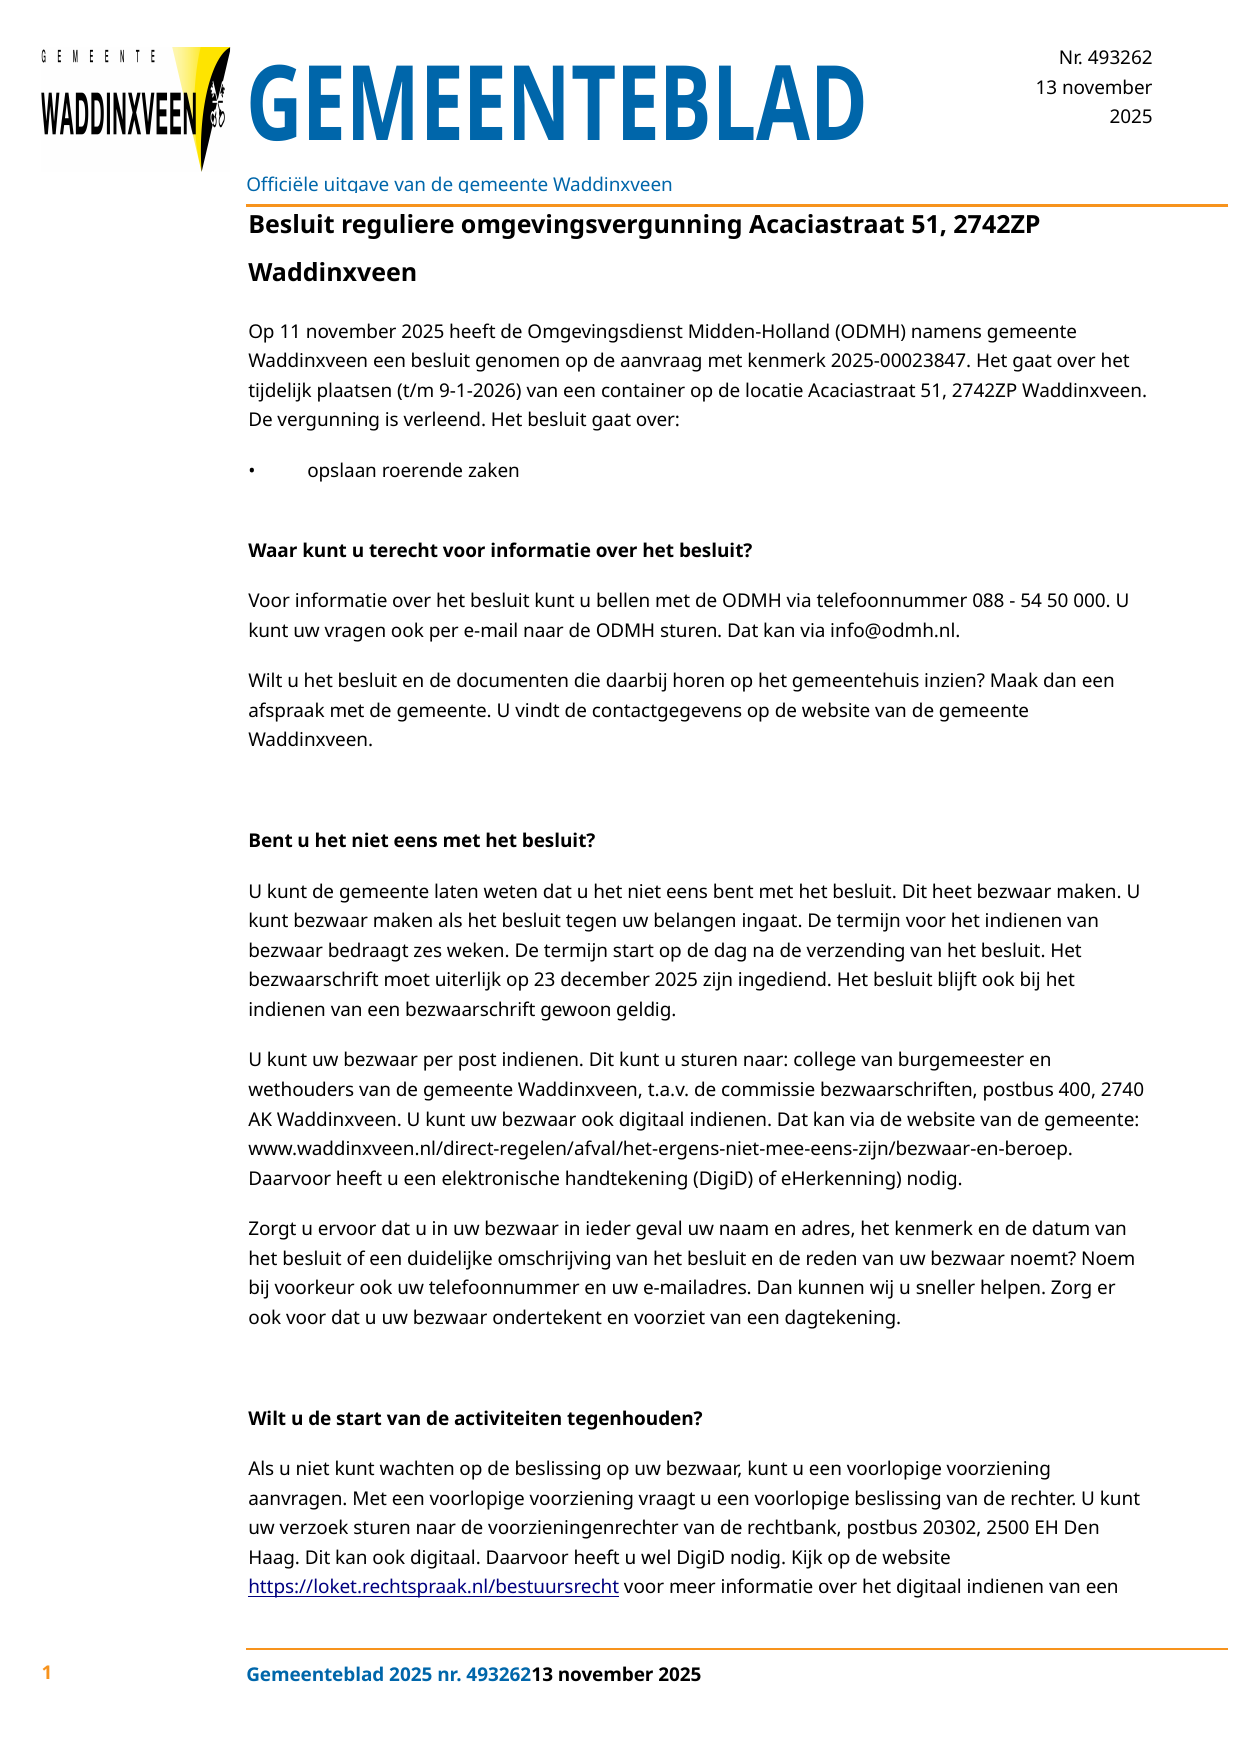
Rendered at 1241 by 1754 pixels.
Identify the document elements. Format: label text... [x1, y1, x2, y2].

text Bent u het niet eens met het besluit? [248, 827, 1152, 853]
picture [41, 47, 231, 172]
text Waar kunt u terecht voor informatie over het besluit? [248, 537, 1152, 563]
text Wilt u de start van de activiteiten tegenhouden? [248, 1405, 1152, 1431]
text Wilt u het besluit en de documenten die daarbij horen op het gemeentehuis inzien? Maak dan een afspraak met de gemeente. U vindt de contactgegevens op de website van de gemeente Waddinxveen. [248, 667, 1152, 752]
text Besluit reguliere omgevingsvergunning Acaciastraat 51, 2742ZP Waddinxveen [248, 207, 1152, 288]
text U kunt uw bezwaar per post indienen. Dit kunt u sturen naar: college van burgemeester en wethouders van de gemeente Waddinxveen, t.a.v. de commissie bezwaarschriften, postbus 400, 2740 AK Waddinxveen. U kunt uw bezwaar ook digitaal indienen. Dat kan via de website van de gemeente: www.waddinxveen.nl/direct-regelen/afval/het-ergens-niet-mee-eens-zijn/bezwaar-en-beroep. Daarvoor heeft u een elektronische handtekening (DigiD) of eHerkenning) nodig. [248, 1047, 1152, 1191]
text Als u niet kunt wachten op de beslissing op uw bezwaar, kunt u een voorlopige voorziening aanvragen. Met een voorlopige voorziening vraagt u een voorlopige beslissing van de rechter. U kunt uw verzoek sturen naar de voorzieningenrechter van de rechtbank, postbus 20302, 2500 EH Den Haag. Dit kan ook digitaal. Daarvoor heeft u wel DigiD nodig. Kijk op de website https://loket.rechtspraak.nl/bestuursrecht voor meer informatie over het digitaal indienen van een [248, 1455, 1152, 1599]
text U kunt de gemeente laten weten dat u het niet eens bent met het besluit. Dit heet bezwaar maken. U kunt bezwaar maken als het besluit tegen uw belangen ingaat. De termijn voor het indienen van bezwaar bedraagt zes weken. De termijn start op de dag na de verzending van het besluit. Het bezwaarschrift moet uiterlijk op 23 december 2025 zijn ingediend. Het besluit blijft ook bij het indienen van een bezwaarschrift gewoon geldig. [248, 878, 1152, 1022]
text Zorgt u ervoor dat u in uw bezwaar in ieder geval uw naam en adres, het kenmerk en de datum van het besluit of een duidelijke omschrijving van het besluit en de reden van uw bezwaar noemt? Noem bij voorkeur ook uw telefoonnummer en uw e-mailadres. Dan kunnen wij u sneller helpen. Zorg er ook voor dat u uw bezwaar ondertekent en voorziet van een dagtekening. [248, 1215, 1152, 1330]
text Op 11 november 2025 heeft de Omgevingsdienst Midden-Holland (ODMH) namens gemeente Waddinxveen een besluit genomen op de aanvraag met kenmerk 2025-00023847. Het gaat over het tijdelijk plaatsen (t/m 9-1-2026) van een container op de locatie Acaciastraat 51, 2742ZP Waddinxveen. De vergunning is verleend. Het besluit gaat over: [248, 318, 1152, 432]
text Voor informatie over het besluit kunt u bellen met de ODMH via telefoonnummer 088 - 54 50 000. U kunt uw vragen ook per e-mail naar de ODMH sturen. Dat kan via info@odmh.nl. [248, 587, 1152, 643]
list opslaan roerende zaken [248, 457, 1152, 483]
